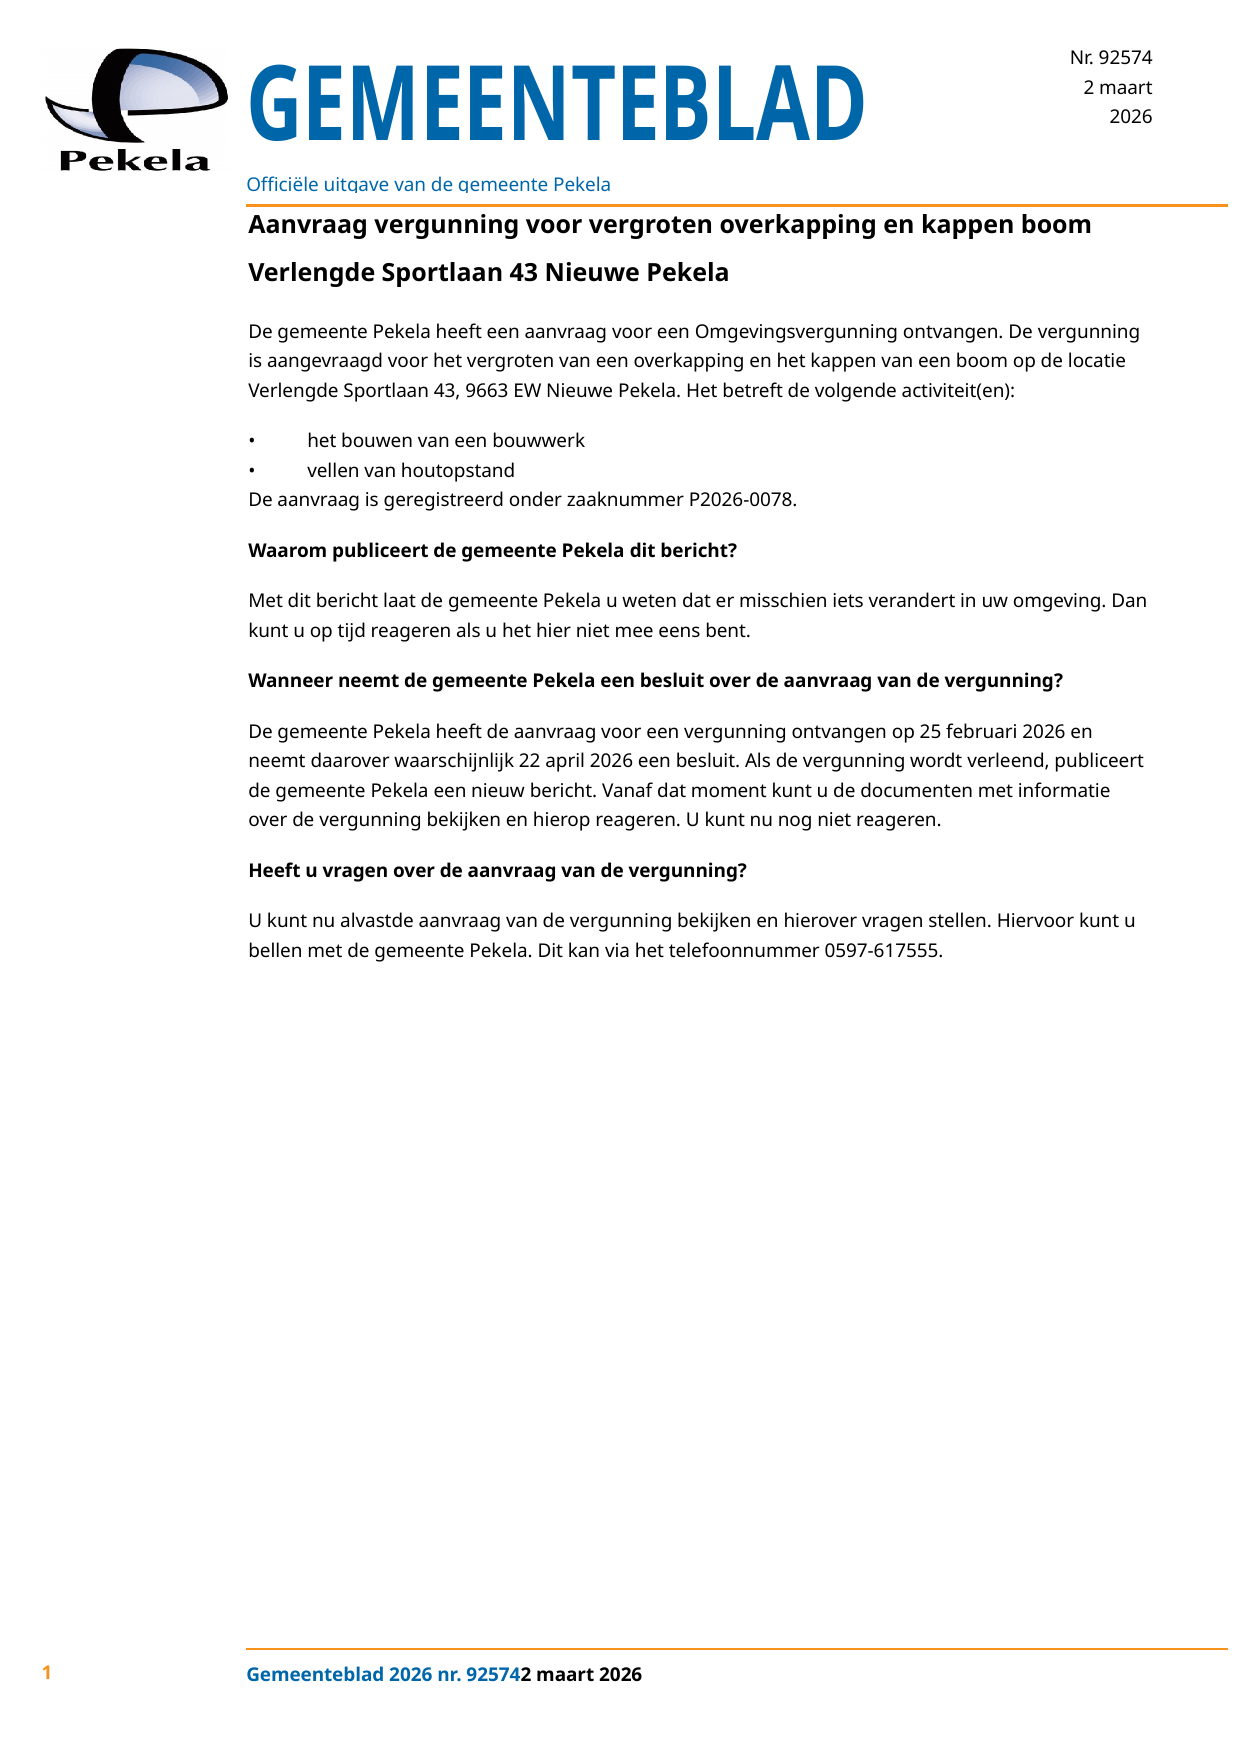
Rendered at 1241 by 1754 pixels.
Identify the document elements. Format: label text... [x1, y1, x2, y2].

text De aanvraag is geregistreerd onder zaaknummer P2026-0078. [248, 487, 1152, 512]
picture [41, 47, 231, 172]
text De gemeente Pekela heeft een aanvraag voor een Omgevingsvergunning ontvangen. De vergunning is aangevraagd voor het vergroten van een overkapping en het kappen van een boom op de locatie Verlengde Sportlaan 43, 9663 EW Nieuwe Pekela. Het betreft de volgende activiteit(en): [248, 318, 1152, 403]
text Heeft u vragen over de aanvraag van de vergunning? [248, 857, 1152, 883]
text Met dit bericht laat de gemeente Pekela u weten dat er misschien iets verandert in uw omgeving. Dan kunt u op tijd reageren als u het hier niet mee eens bent. [248, 587, 1152, 643]
text Aanvraag vergunning voor vergroten overkapping en kappen boom Verlengde Sportlaan 43 Nieuwe Pekela [248, 207, 1152, 288]
text Wanneer neemt de gemeente Pekela een besluit over de aanvraag van de vergunning? [248, 667, 1152, 693]
list het bouwen van een bouwwerk [248, 427, 1152, 453]
text U kunt nu alvastde aanvraag van de vergunning bekijken en hierover vragen stellen. Hiervoor kunt u bellen met de gemeente Pekela. Dit kan via het telefoonnummer 0597-617555. [248, 907, 1152, 963]
text De gemeente Pekela heeft de aanvraag voor een vergunning ontvangen op 25 februari 2026 en neemt daarover waarschijnlijk 22 april 2026 een besluit. Als de vergunning wordt verleend, publiceert de gemeente Pekela een nieuw bericht. Vanaf dat moment kunt u de documenten met informatie over de vergunning bekijken en hierop reageren. U kunt nu nog niet reageren. [248, 718, 1152, 832]
text Waarom publiceert de gemeente Pekela dit bericht? [248, 537, 1152, 563]
list vellen van houtopstand [248, 457, 1152, 483]
